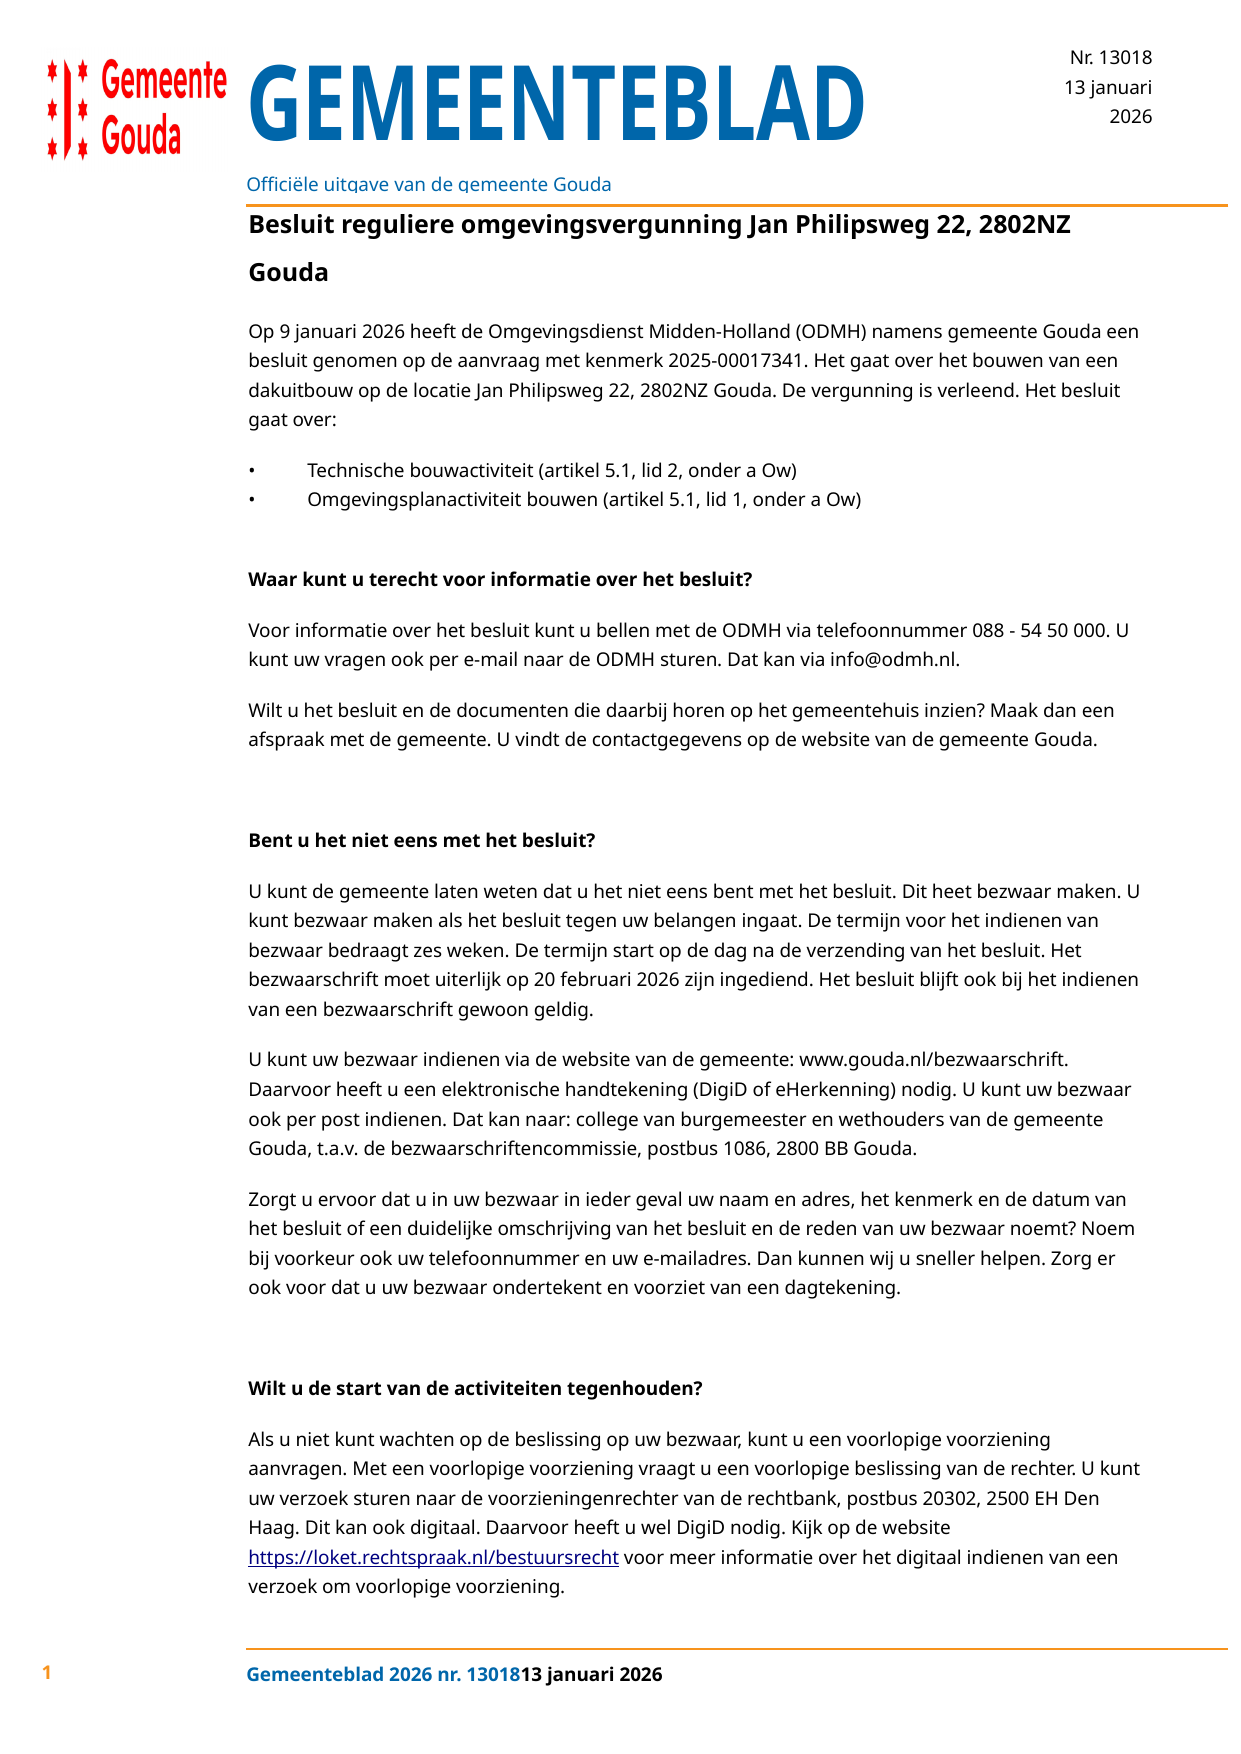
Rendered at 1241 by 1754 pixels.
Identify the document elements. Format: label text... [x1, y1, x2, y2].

list Omgevingsplanactiviteit bouwen (artikel 5.1, lid 1, onder a Ow) [248, 487, 1152, 512]
text U kunt uw bezwaar indienen via de website van de gemeente: www.gouda.nl/bezwaarschrift. Daarvoor heeft u een elektronische handtekening (DigiD of eHerkenning) nodig. U kunt uw bezwaar ook per post indienen. Dat kan naar: college van burgemeester en wethouders van de gemeente Gouda, t.a.v. de bezwaarschriftencommissie, postbus 1086, 2800 BB Gouda. [248, 1047, 1152, 1161]
text Bent u het niet eens met het besluit? [248, 827, 1152, 853]
text Zorgt u ervoor dat u in uw bezwaar in ieder geval uw naam en adres, het kenmerk en de datum van het besluit of een duidelijke omschrijving van het besluit en de reden van uw bezwaar noemt? Noem bij voorkeur ook uw telefoonnummer en uw e-mailadres. Dan kunnen wij u sneller helpen. Zorg er ook voor dat u uw bezwaar ondertekent en voorziet van een dagtekening. [248, 1186, 1152, 1300]
text Besluit reguliere omgevingsvergunning Jan Philipsweg 22, 2802NZ Gouda [248, 207, 1152, 288]
picture [41, 47, 231, 172]
text Voor informatie over het besluit kunt u bellen met de ODMH via telefoonnummer 088 - 54 50 000. U kunt uw vragen ook per e-mail naar de ODMH sturen. Dat kan via info@odmh.nl. [248, 617, 1152, 672]
text Wilt u het besluit en de documenten die daarbij horen op het gemeentehuis inzien? Maak dan een afspraak met de gemeente. U vindt de contactgegevens op de website van de gemeente Gouda. [248, 697, 1152, 752]
list Technische bouwactiviteit (artikel 5.1, lid 2, onder a Ow) [248, 457, 1152, 483]
text Als u niet kunt wachten op de beslissing op uw bezwaar, kunt u een voorlopige voorziening aanvragen. Met een voorlopige voorziening vraagt u een voorlopige beslissing van de rechter. U kunt uw verzoek sturen naar de voorzieningenrechter van de rechtbank, postbus 20302, 2500 EH Den Haag. Dit kan ook digitaal. Daarvoor heeft u wel DigiD nodig. Kijk op de website https://loket.rechtspraak.nl/bestuursrecht voor meer informatie over het digitaal indienen van een verzoek om voorlopige voorziening. [248, 1426, 1152, 1599]
text Waar kunt u terecht voor informatie over het besluit? [248, 567, 1152, 592]
text U kunt de gemeente laten weten dat u het niet eens bent met het besluit. Dit heet bezwaar maken. U kunt bezwaar maken als het besluit tegen uw belangen ingaat. De termijn voor het indienen van bezwaar bedraagt zes weken. De termijn start op de dag na de verzending van het besluit. Het bezwaarschrift moet uiterlijk op 20 februari 2026 zijn ingediend. Het besluit blijft ook bij het indienen van een bezwaarschrift gewoon geldig. [248, 878, 1152, 1022]
text Wilt u de start van de activiteiten tegenhouden? [248, 1375, 1152, 1401]
text Op 9 januari 2026 heeft de Omgevingsdienst Midden-Holland (ODMH) namens gemeente Gouda een besluit genomen op de aanvraag met kenmerk 2025-00017341. Het gaat over het bouwen van een dakuitbouw op de locatie Jan Philipsweg 22, 2802NZ Gouda. De vergunning is verleend. Het besluit gaat over: [248, 318, 1152, 432]
